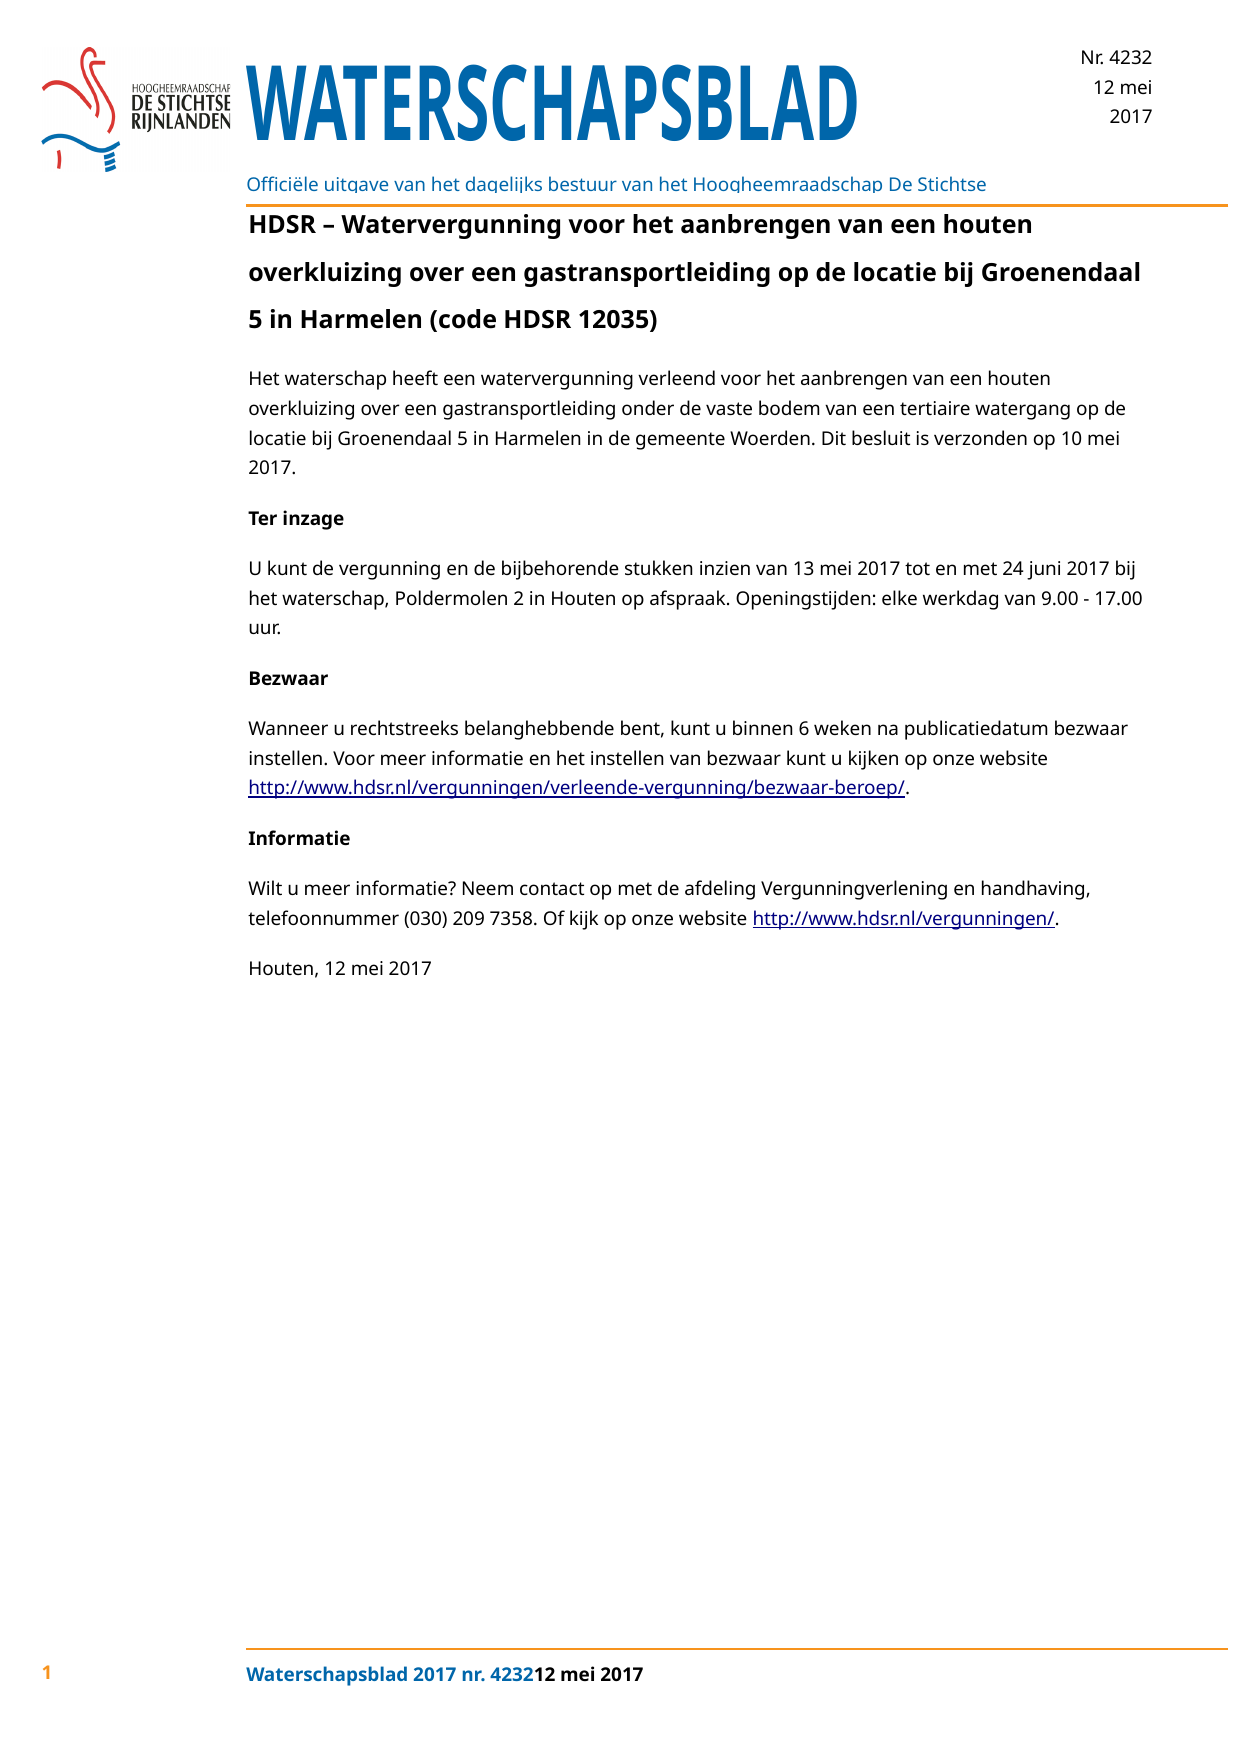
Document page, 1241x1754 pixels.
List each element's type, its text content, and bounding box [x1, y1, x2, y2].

text Informatie [248, 825, 1152, 850]
text Wilt u meer informatie? Neem contact op met de afdeling Vergunningverlening en handhaving, telefoonnummer (030) 209 7358. Of kijk op onze website http://www.hdsr.nl/vergunningen/. [248, 875, 1152, 930]
text Bezwaar [248, 665, 1152, 690]
text Wanneer u rechtstreeks belanghebbende bent, kunt u binnen 6 weken na publicatiedatum bezwaar instellen. Voor meer informatie en het instellen van bezwaar kunt u kijken op onze website http://www.hdsr.nl/vergunningen/verleende-vergunning/bezwaar-beroep/. [248, 715, 1152, 800]
picture [41, 47, 231, 172]
text Het waterschap heeft een watervergunning verleend voor het aanbrengen van een houten overkluizing over een gastransportleiding onder de vaste bodem van een tertiaire watergang op de locatie bij Groenendaal 5 in Harmelen in de gemeente Woerden. Dit besluit is verzonden op 10 mei 2017. [248, 366, 1152, 480]
text HDSR – Watervergunning voor het aanbrengen van een houten overkluizing over een gastransportleiding op de locatie bij Groenendaal 5 in Harmelen (code HDSR 12035) [248, 207, 1152, 336]
text Ter inzage [248, 505, 1152, 530]
text U kunt de vergunning en de bijbehorende stukken inzien van 13 mei 2017 tot en met 24 juni 2017 bij het waterschap, Poldermolen 2 in Houten op afspraak. Openingstijden: elke werkdag van 9.00 - 17.00 uur. [248, 555, 1152, 640]
text Houten, 12 mei 2017 [248, 955, 1152, 981]
